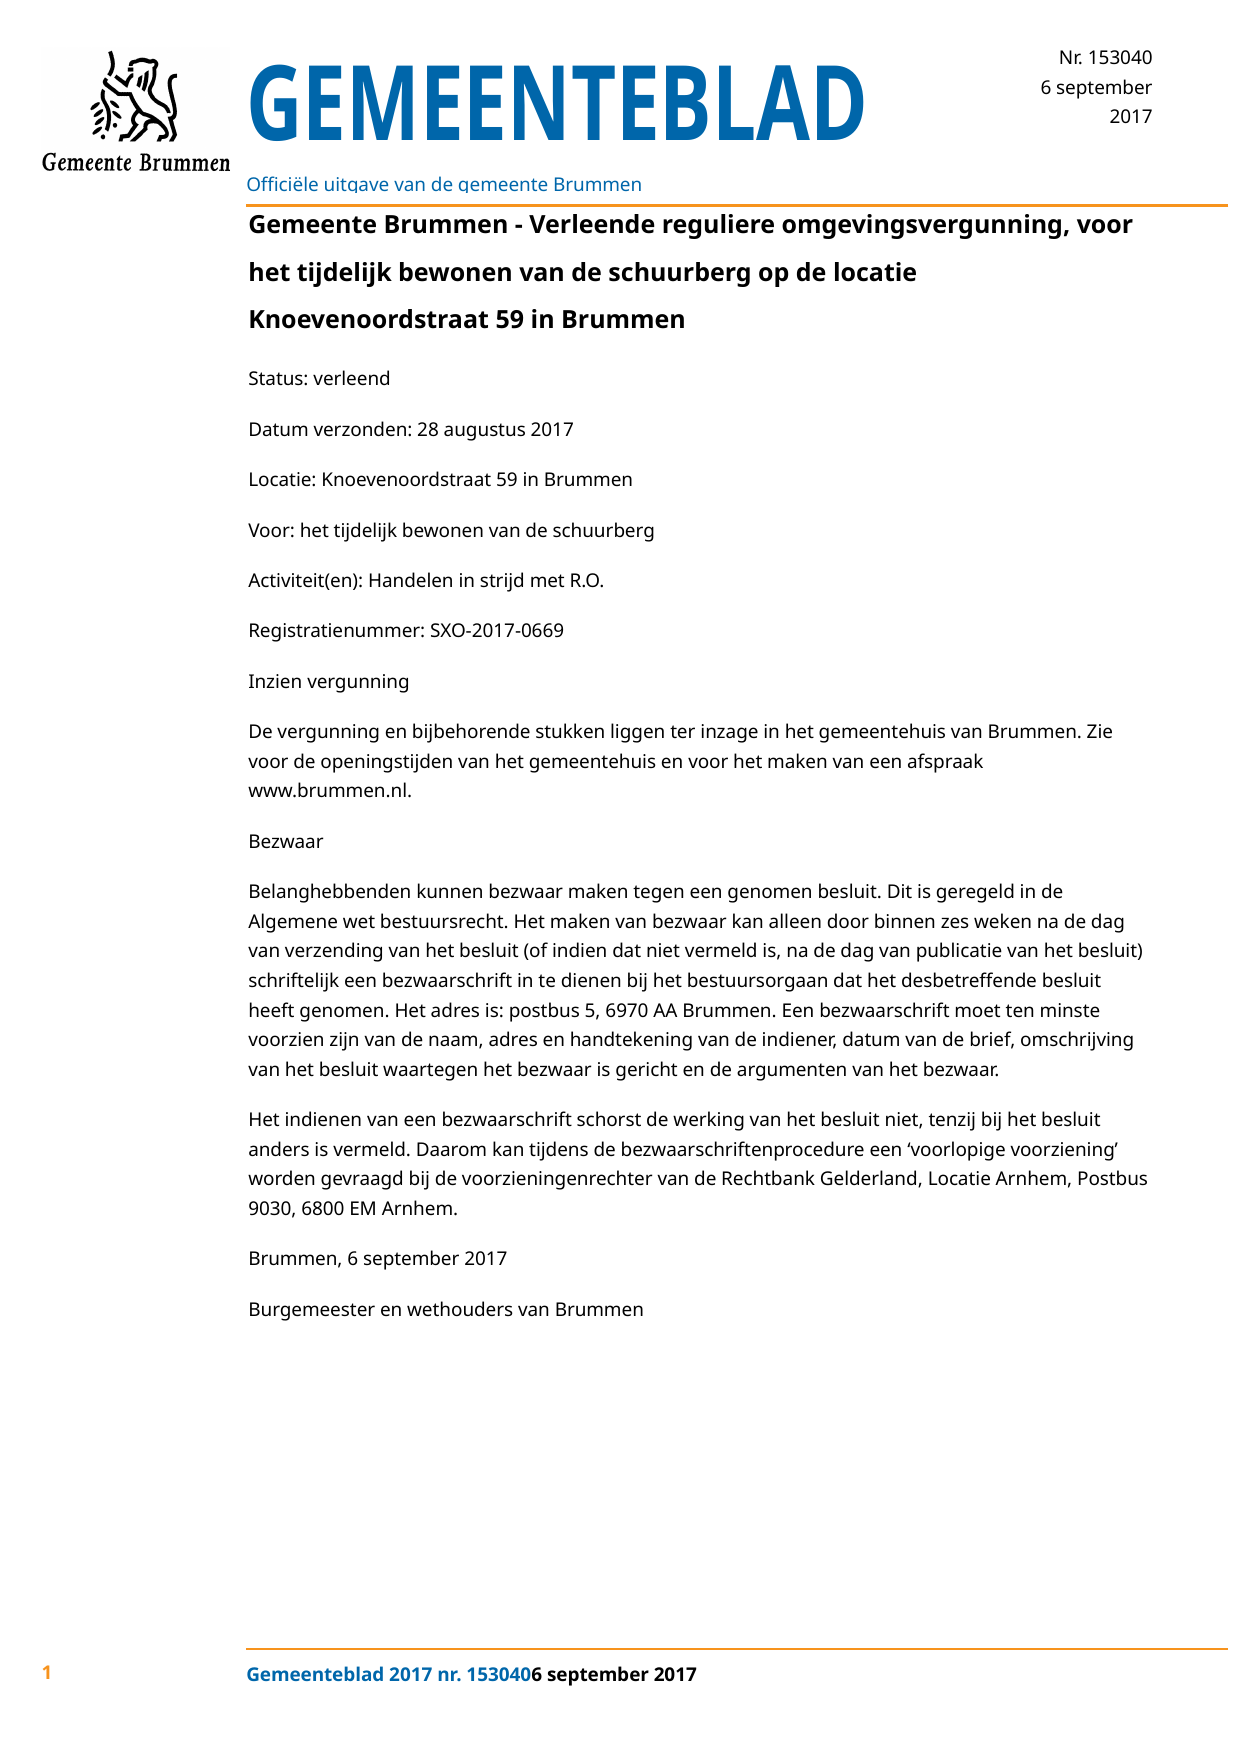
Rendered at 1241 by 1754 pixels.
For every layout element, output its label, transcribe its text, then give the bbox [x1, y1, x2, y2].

text Activiteit(en): Handelen in strijd met R.O. [248, 567, 1152, 593]
text Registratienummer: SXO-2017-0669 [248, 618, 1152, 643]
text Brummen, 6 september 2017 [248, 1246, 1152, 1271]
text Inzien vergunning [248, 668, 1152, 694]
picture [41, 47, 231, 172]
text Belanghebbenden kunnen bezwaar maken tegen een genomen besluit. Dit is geregeld in de Algemene wet bestuursrecht. Het maken van bezwaar kan alleen door binnen zes weken na de dag van verzending van het besluit (of indien dat niet vermeld is, na de dag van publicatie van het besluit) schriftelijk een bezwaarschrift in te dienen bij het bestuursorgaan dat het desbetreffende besluit heeft genomen. Het adres is: postbus 5, 6970 AA Brummen. Een bezwaarschrift moet ten minste voorzien zijn van de naam, adres en handtekening van de indiener, datum van de brief, omschrijving van het besluit waartegen het bezwaar is gericht en de argumenten van het bezwaar. [248, 878, 1152, 1082]
text Het indienen van een bezwaarschrift schorst de werking van het besluit niet, tenzij bij het besluit anders is vermeld. Daarom kan tijdens de bezwaarschriftenprocedure een ‘voorlopige voorziening’ worden gevraagd bij de voorzieningenrechter van de Rechtbank Gelderland, Locatie Arnhem, Postbus 9030, 6800 EM Arnhem. [248, 1106, 1152, 1221]
text Datum verzonden: 28 augustus 2017 [248, 416, 1152, 442]
text De vergunning en bijbehorende stukken liggen ter inzage in het gemeentehuis van Brummen. Zie voor de openingstijden van het gemeentehuis en voor het maken van een afspraak www.brummen.nl. [248, 718, 1152, 803]
text Status: verleend [248, 366, 1152, 391]
text Locatie: Knoevenoordstraat 59 in Brummen [248, 466, 1152, 492]
text Gemeente Brummen - Verleende reguliere omgevingsvergunning, voor het tijdelijk bewonen van de schuurberg op de locatie Knoevenoordstraat 59 in Brummen [248, 207, 1152, 336]
text Voor: het tijdelijk bewonen van de schuurberg [248, 517, 1152, 542]
text Bezwaar [248, 828, 1152, 854]
text Burgemeester en wethouders van Brummen [248, 1296, 1152, 1322]
